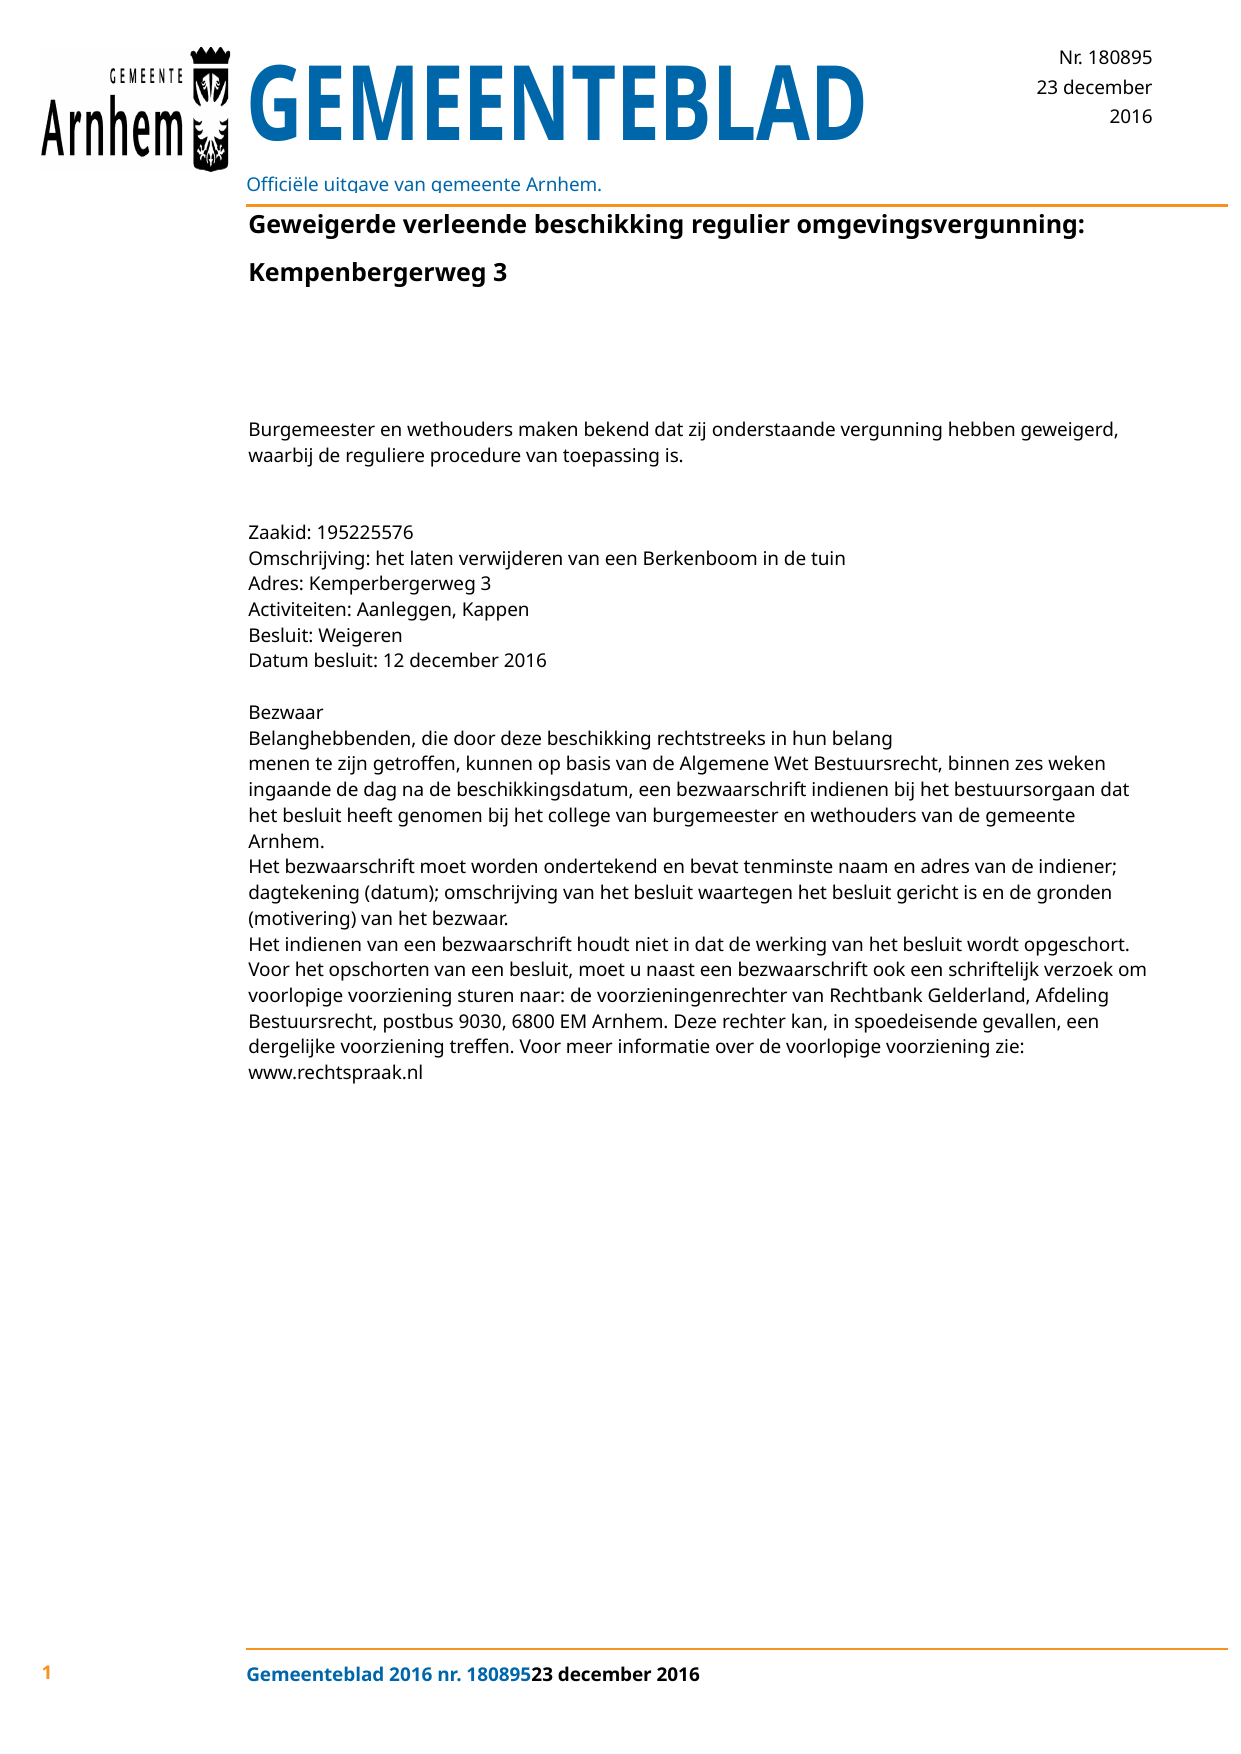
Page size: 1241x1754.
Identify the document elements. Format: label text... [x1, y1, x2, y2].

text Datum besluit: 12 december 2016 [248, 648, 1152, 673]
text menen te zijn getroffen, kunnen op basis van de Algemene Wet Bestuursrecht, binnen zes weken ingaande de dag na de beschikkingsdatum, een bezwaarschrift indienen bij het bestuursorgaan dat het besluit heeft genomen bij het college van burgemeester en wethouders van de gemeente Arnhem. [248, 751, 1152, 853]
text Burgemeester en wethouders maken bekend dat zij onderstaande vergunning hebben geweigerd, waarbij de reguliere procedure van toepassing is. [248, 416, 1152, 468]
text Bezwaar [248, 699, 1152, 725]
text Belanghebbenden, die door deze beschikking rechtstreeks in hun belang [248, 725, 1152, 751]
text Activiteiten: Aanleggen, Kappen [248, 596, 1152, 622]
text Het bezwaarschrift moet worden ondertekend en bevat tenminste naam en adres van de indiener; dagtekening (datum); omschrijving van het besluit waartegen het besluit gericht is en de gronden (motivering) van het bezwaar. [248, 853, 1152, 931]
text Geweigerde verleende beschikking regulier omgevingsvergunning: Kempenbergerweg 3 [248, 207, 1152, 288]
text Het indienen van een bezwaarschrift houdt niet in dat de werking van het besluit wordt opgeschort. Voor het opschorten van een besluit, moet u naast een bezwaarschrift ook een schriftelijk verzoek om voorlopige voorziening sturen naar: de voorzieningenrechter van Rechtbank Gelderland, Afdeling Bestuursrecht, postbus 9030, 6800 EM Arnhem. Deze rechter kan, in spoedeisende gevallen, een dergelijke voorziening treffen. Voor meer informatie over de voorlopige voorziening zie: www.rechtspraak.nl [248, 931, 1152, 1085]
text Zaakid: 195225576 [248, 519, 1152, 545]
text Omschrijving: het laten verwijderen van een Berkenboom in de tuin [248, 545, 1152, 571]
text Besluit: Weigeren [248, 622, 1152, 648]
picture [41, 47, 231, 172]
text Adres: Kemperbergerweg 3 [248, 571, 1152, 596]
